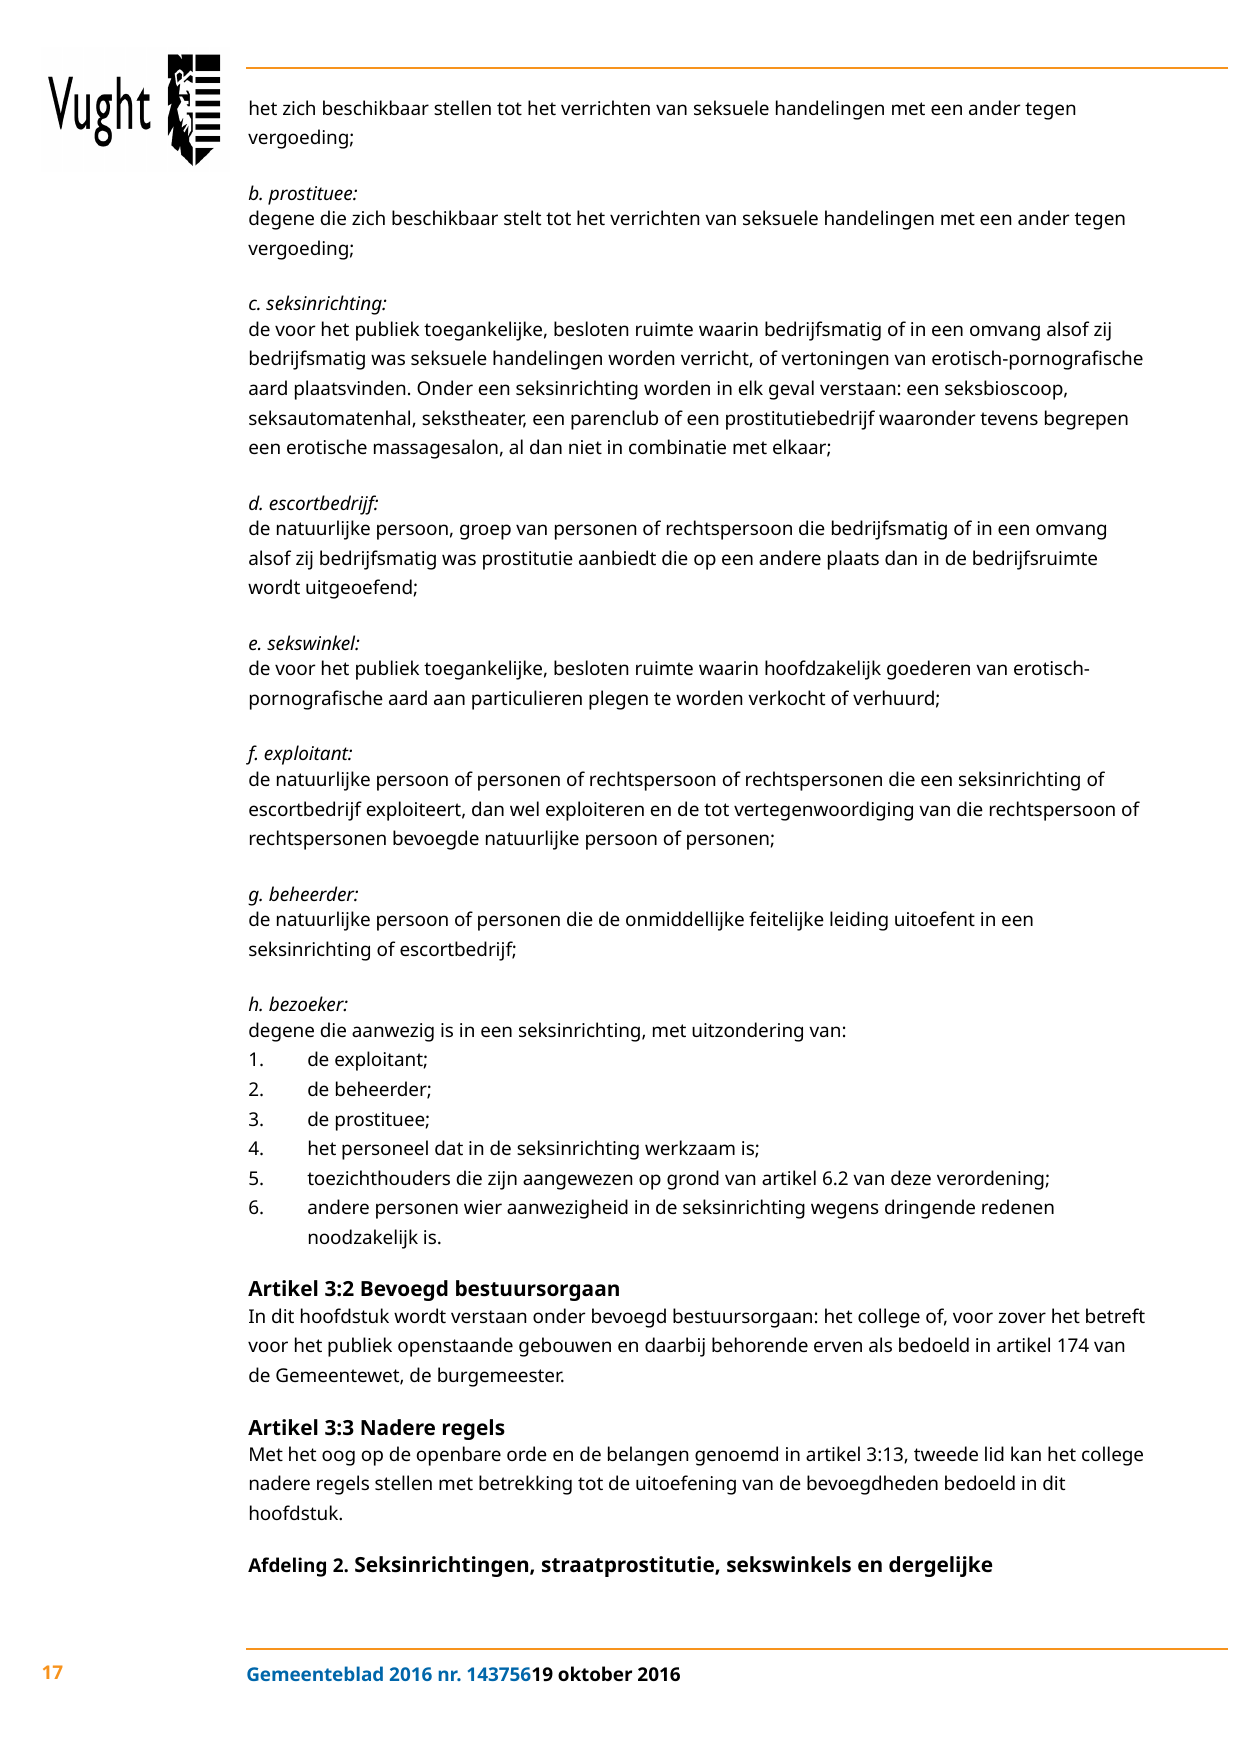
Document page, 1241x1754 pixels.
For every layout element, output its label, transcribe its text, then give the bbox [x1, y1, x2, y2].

text degene die zich beschikbaar stelt tot het verrichten van seksuele handelingen met een ander tegen vergoeding; [248, 205, 1152, 261]
text Met het oog op de openbare orde en de belangen genoemd in artikel 3:13, tweede lid kan het college nadere regels stellen met betrekking tot de uitoefening van de bevoegdheden bedoeld in dit hoofdstuk. [248, 1441, 1152, 1526]
picture [41, 47, 231, 172]
text e. sekswinkel: [248, 630, 1152, 656]
text Artikel 3:3 Nadere regels [248, 1413, 1152, 1441]
text b. prostituee: [248, 180, 1152, 205]
text Afdeling 2. Seksinrichtingen, straatprostitutie, sekswinkels en dergelijke [248, 1551, 1152, 1579]
text degene die aanwezig is in een seksinrichting, met uitzondering van: [248, 1017, 1152, 1043]
text Artikel 3:2 Bevoegd bestuursorgaan [248, 1274, 1152, 1303]
text de voor het publiek toegankelijke, besloten ruimte waarin bedrijfsmatig of in een omvang alsof zij bedrijfsmatig was seksuele handelingen worden verricht, of vertoningen van erotisch-pornografische aard plaatsvinden. Onder een seksinrichting worden in elk geval verstaan: een seksbioscoop, seksautomatenhal, sekstheater, een parenclub of een prostitutiebedrijf waaronder tevens begrepen een erotische massagesalon, al dan niet in combinatie met elkaar; [248, 316, 1152, 460]
list andere personen wier aanwezigheid in de seksinrichting wegens dringende redenen noodzakelijk is. [248, 1194, 1152, 1250]
list toezichthouders die zijn aangewezen op grond van artikel 6.2 van deze verordening; [248, 1165, 1152, 1191]
text de natuurlijke persoon of personen of rechtspersoon of rechtspersonen die een seksinrichting of escortbedrijf exploiteert, dan wel exploiteren en de tot vertegenwoordiging van die rechtspersoon of rechtspersonen bevoegde natuurlijke persoon of personen; [248, 766, 1152, 851]
list de prostituee; [248, 1106, 1152, 1132]
text c. seksinrichting: [248, 290, 1152, 316]
list de exploitant; [248, 1047, 1152, 1072]
text het zich beschikbaar stellen tot het verrichten van seksuele handelingen met een ander tegen vergoeding; [248, 95, 1152, 150]
text d. escortbedrijf: [248, 490, 1152, 515]
text de voor het publiek toegankelijke, besloten ruimte waarin hoofdzakelijk goederen van erotisch-pornografische aard aan particulieren plegen te worden verkocht of verhuurd; [248, 656, 1152, 711]
text g. beheerder: [248, 881, 1152, 906]
text h. bezoeker: [248, 991, 1152, 1017]
list het personeel dat in de seksinrichting werkzaam is; [248, 1135, 1152, 1161]
text de natuurlijke persoon, groep van personen of rechtspersoon die bedrijfsmatig of in een omvang alsof zij bedrijfsmatig was prostitutie aanbiedt die op een andere plaats dan in de bedrijfsruimte wordt uitgeoefend; [248, 515, 1152, 600]
text f. exploitant: [248, 741, 1152, 766]
text In dit hoofdstuk wordt verstaan onder bevoegd bestuursorgaan: het college of, voor zover het betreft voor het publiek openstaande gebouwen en daarbij behorende erven als bedoeld in artikel 174 van de Gemeentewet, de burgemeester. [248, 1303, 1152, 1388]
text de natuurlijke persoon of personen die de onmiddellijke feitelijke leiding uitoefent in een seksinrichting of escortbedrijf; [248, 906, 1152, 962]
list de beheerder; [248, 1076, 1152, 1102]
